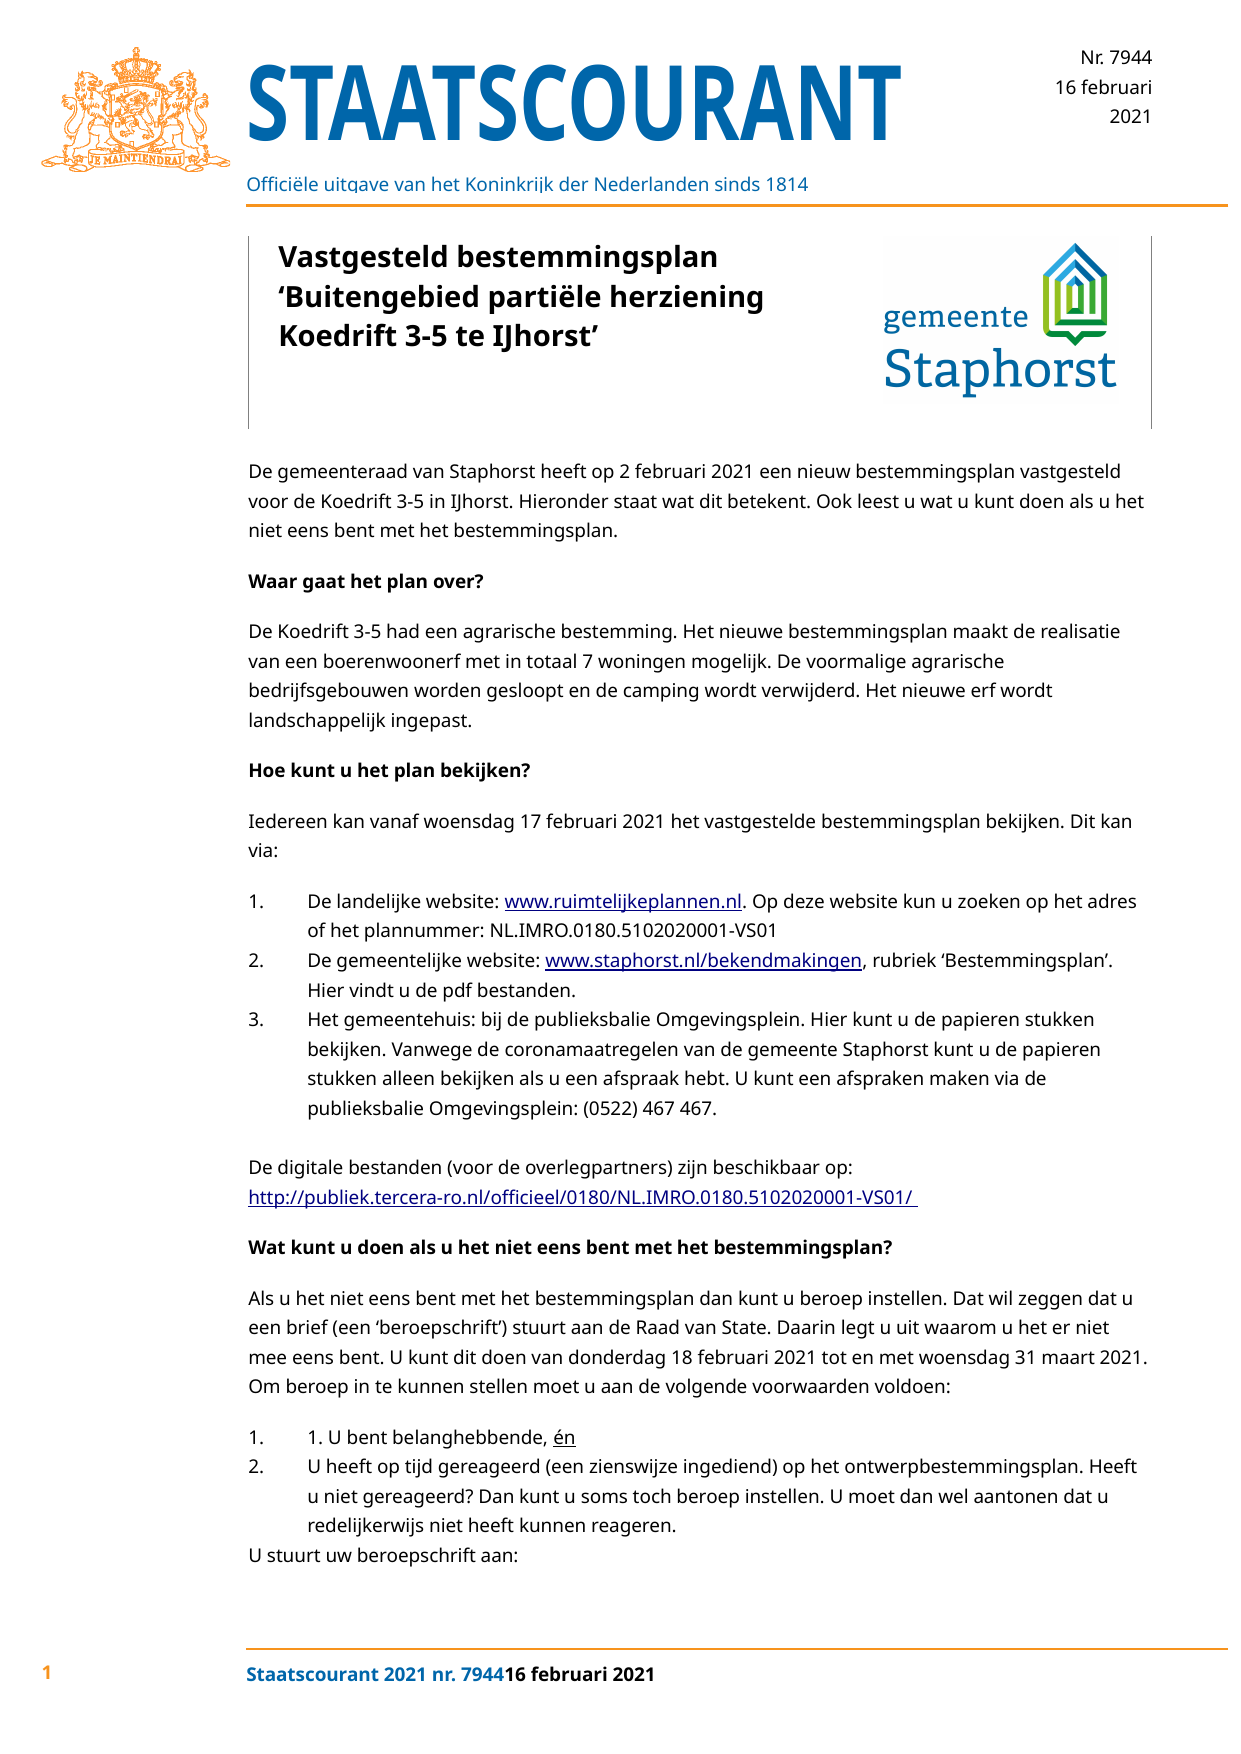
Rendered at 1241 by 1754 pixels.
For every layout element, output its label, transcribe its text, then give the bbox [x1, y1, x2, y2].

text De gemeenteraad van Staphorst heeft op 2 februari 2021 een nieuw bestemmingsplan vastgesteld voor de Koedrift 3-5 in IJhorst. Hieronder staat wat dit betekent. Ook leest u wat u kunt doen als u het niet eens bent met het bestemmingsplan. [248, 458, 1152, 543]
text Als u het niet eens bent met het bestemmingsplan dan kunt u beroep instellen. Dat wil zeggen dat u een brief (een ‘beroepschrift’) stuurt aan de Raad van State. Daarin legt u uit waarom u het er niet mee eens bent. U kunt dit doen van donderdag 18 februari 2021 tot en met woensdag 31 maart 2021. Om beroep in te kunnen stellen moet u aan de volgende voorwaarden voldoen: [248, 1285, 1152, 1399]
text De digitale bestanden (voor de overlegpartners) zijn beschikbaar op: http://publiek.tercera-ro.nl/officieel/0180/NL.IMRO.0180.5102020001-VS01/ [248, 1154, 1152, 1210]
text De Koedrift 3-5 had een agrarische bestemming. Het nieuwe bestemmingsplan maakt de realisatie van een boerenwoonerf met in totaal 7 woningen mogelijk. De voormalige agrarische bedrijfsgebouwen worden gesloopt en de camping wordt verwijderd. Het nieuwe erf wordt landschappelijk ingepast. [248, 618, 1152, 733]
picture [882, 236, 1119, 404]
list 1. U bent belanghebbende, én [248, 1424, 1152, 1450]
text U stuurt uw beroepschrift aan: [248, 1542, 1152, 1568]
table_header [850, 236, 1151, 429]
text Iedereen kan vanaf woensdag 17 februari 2021 het vastgestelde bestemmingsplan bekijken. Dit kan via: [248, 808, 1152, 863]
list De gemeentelijke website: www.staphorst.nl/bekendmakingen, rubriek ‘Bestemmingsplan’. Hier vindt u de pdf bestanden. [248, 947, 1152, 1003]
list U heeft op tijd gereageerd (een zienswijze ingediend) op het ontwerpbestemmingsplan. Heeft u niet gereageerd? Dan kunt u soms toch beroep instellen. U moet dan wel aantonen dat u redelijkerwijs niet heeft kunnen reageren. [248, 1453, 1152, 1538]
text Waar gaat het plan over? [248, 568, 1152, 594]
table_header Vastgesteld bestemmingsplan ‘Buitengebied partiële herziening Koedrift 3-5 te IJhorst’ [249, 236, 850, 429]
list De landelijke website: www.ruimtelijkeplannen.nl. Op deze website kun u zoeken op het adres of het plannummer: NL.IMRO.0180.5102020001-VS01 [248, 888, 1152, 943]
list Het gemeentehuis: bij de publieksbalie Omgevingsplein. Hier kunt u de papieren stukken bekijken. Vanwege de coronamaatregelen van de gemeente Staphorst kunt u de papieren stukken alleen bekijken als u een afspraak hebt. U kunt een afspraken maken via de publieksbalie Omgevingsplein: (0522) 467 467. [248, 1006, 1152, 1121]
text Hoe kunt u het plan bekijken? [248, 758, 1152, 783]
picture [41, 47, 231, 172]
text Wat kunt u doen als u het niet eens bent met het bestemmingsplan? [248, 1234, 1152, 1260]
